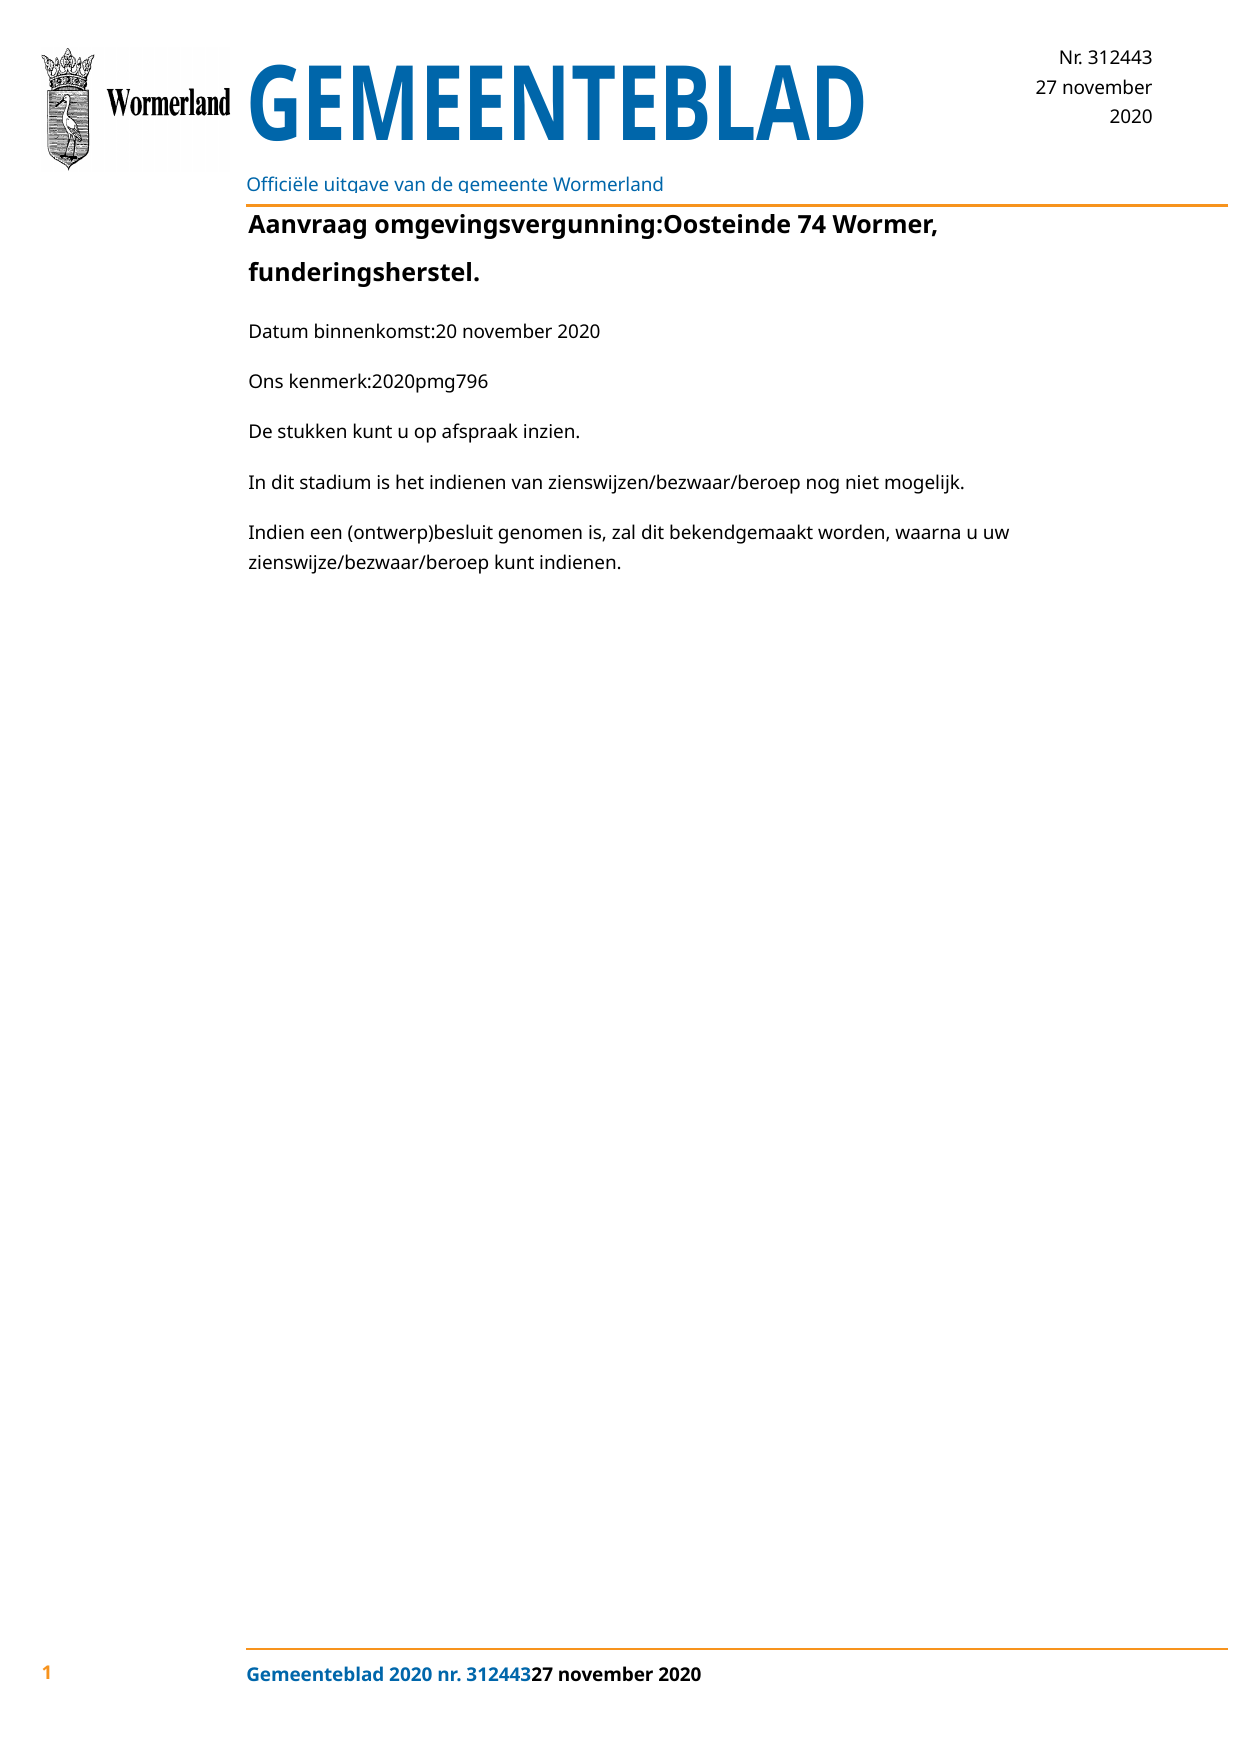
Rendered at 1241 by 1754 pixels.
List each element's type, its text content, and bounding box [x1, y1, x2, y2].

text Indien een (ontwerp)besluit genomen is, zal dit bekendgemaakt worden, waarna u uw zienswijze/bezwaar/beroep kunt indienen. [248, 519, 1152, 575]
text Datum binnenkomst:20 november 2020 [248, 318, 1152, 344]
picture [41, 47, 231, 172]
text Ons kenmerk:2020pmg796 [248, 368, 1152, 394]
text De stukken kunt u op afspraak inzien. [248, 419, 1152, 444]
text Aanvraag omgevingsvergunning:Oosteinde 74 Wormer, funderingsherstel. [248, 207, 1152, 288]
text In dit stadium is het indienen van zienswijzen/bezwaar/beroep nog niet mogelijk. [248, 469, 1152, 495]
